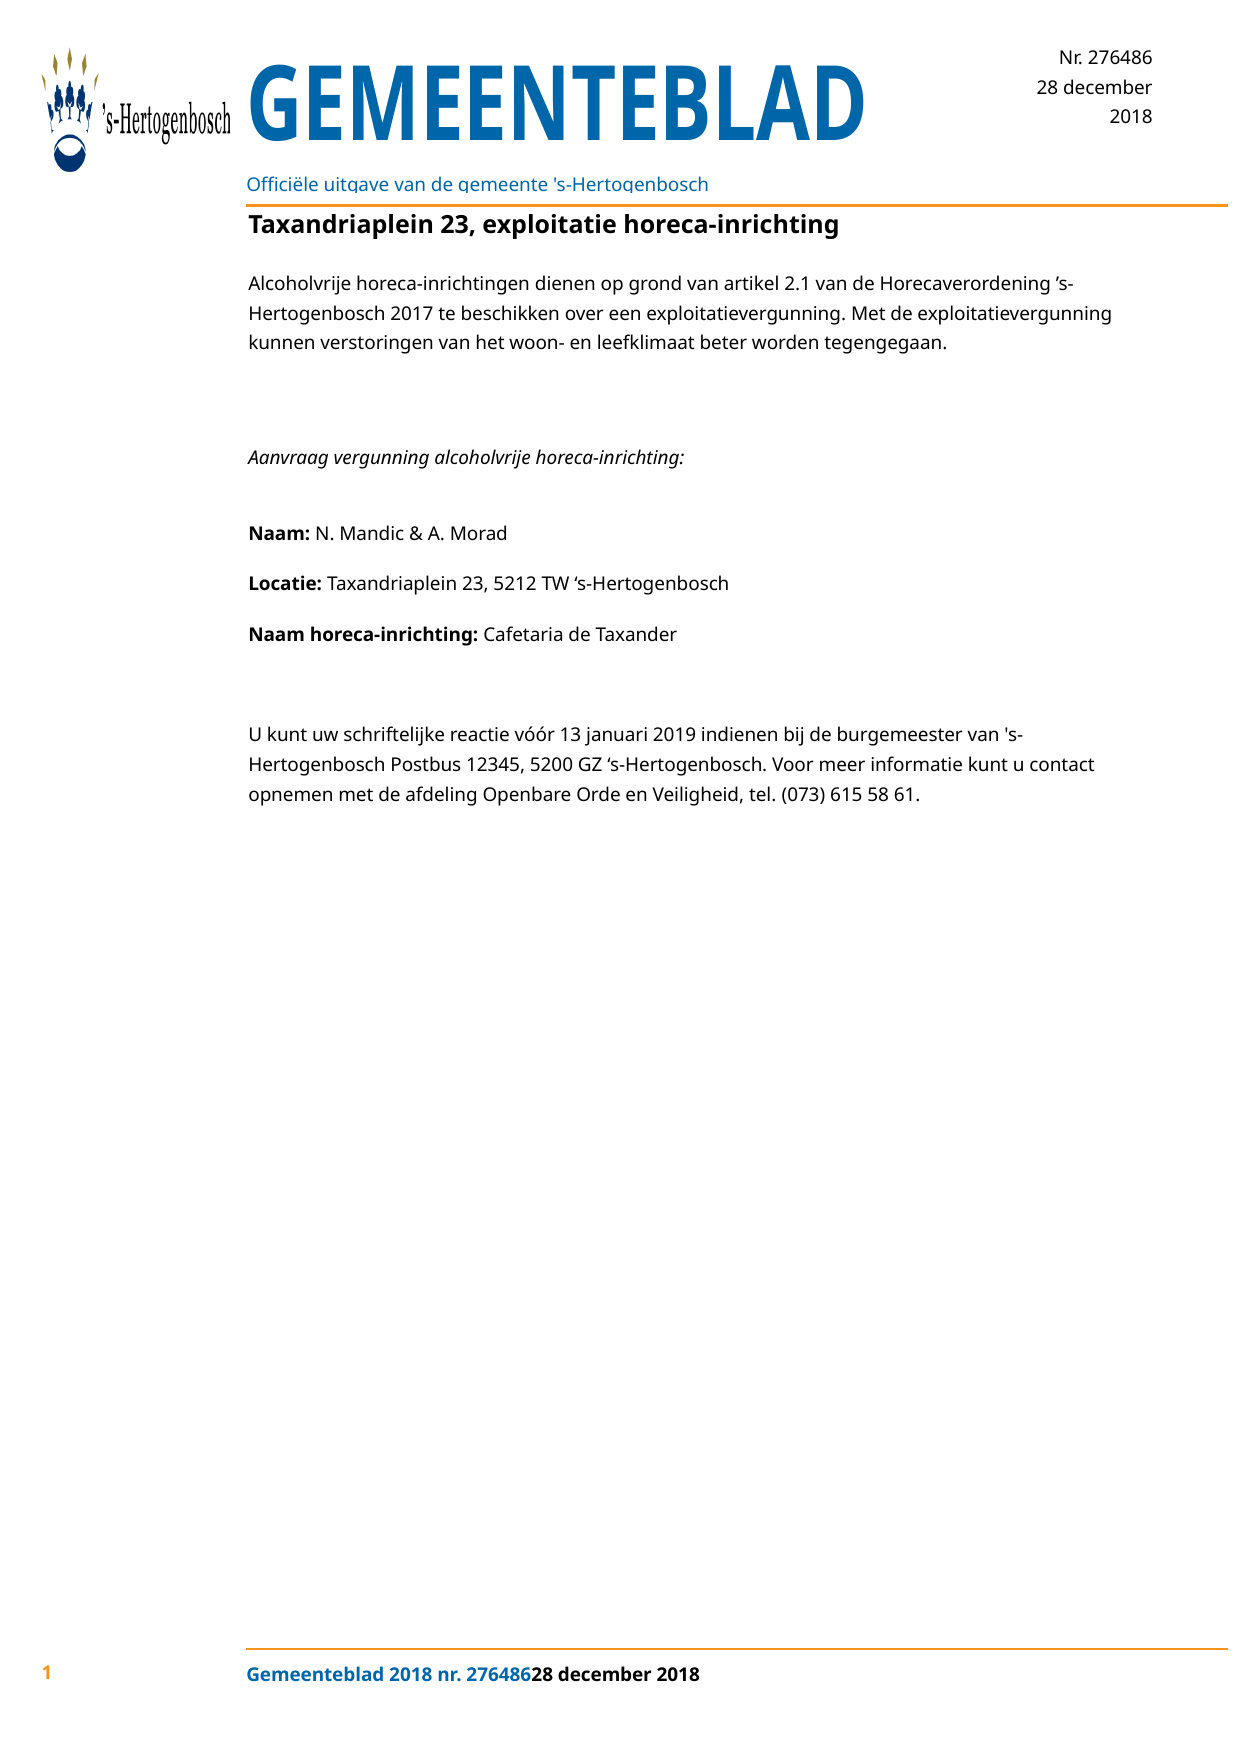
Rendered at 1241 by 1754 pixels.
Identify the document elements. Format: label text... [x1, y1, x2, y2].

picture [41, 47, 231, 172]
text Alcoholvrije horeca-inrichtingen dienen op grond van artikel 2.1 van de Horecaverordening ’s-Hertogenbosch 2017 te beschikken over een exploitatievergunning. Met de exploitatievergunning kunnen verstoringen van het woon- en leefklimaat beter worden tegengegaan. [248, 270, 1152, 355]
text Naam horeca-inrichting: Cafetaria de Taxander [248, 621, 1152, 647]
text U kunt uw schriftelijke reactie vóór 13 januari 2019 indienen bij de burgemeester van 's-Hertogenbosch Postbus 12345, 5200 GZ ‘s-Hertogenbosch. Voor meer informatie kunt u contact opnemen met de afdeling Openbare Orde en Veiligheid, tel. (073) 615 58 61. [248, 722, 1152, 807]
text Aanvraag vergunning alcoholvrije horeca-inrichting: [248, 444, 1152, 469]
text Locatie: Taxandriaplein 23, 5212 TW ‘s-Hertogenbosch [248, 570, 1152, 596]
text Taxandriaplein 23, exploitatie horeca-inrichting [248, 207, 1152, 241]
text Naam: N. Mandic & A. Morad [248, 520, 1152, 546]
